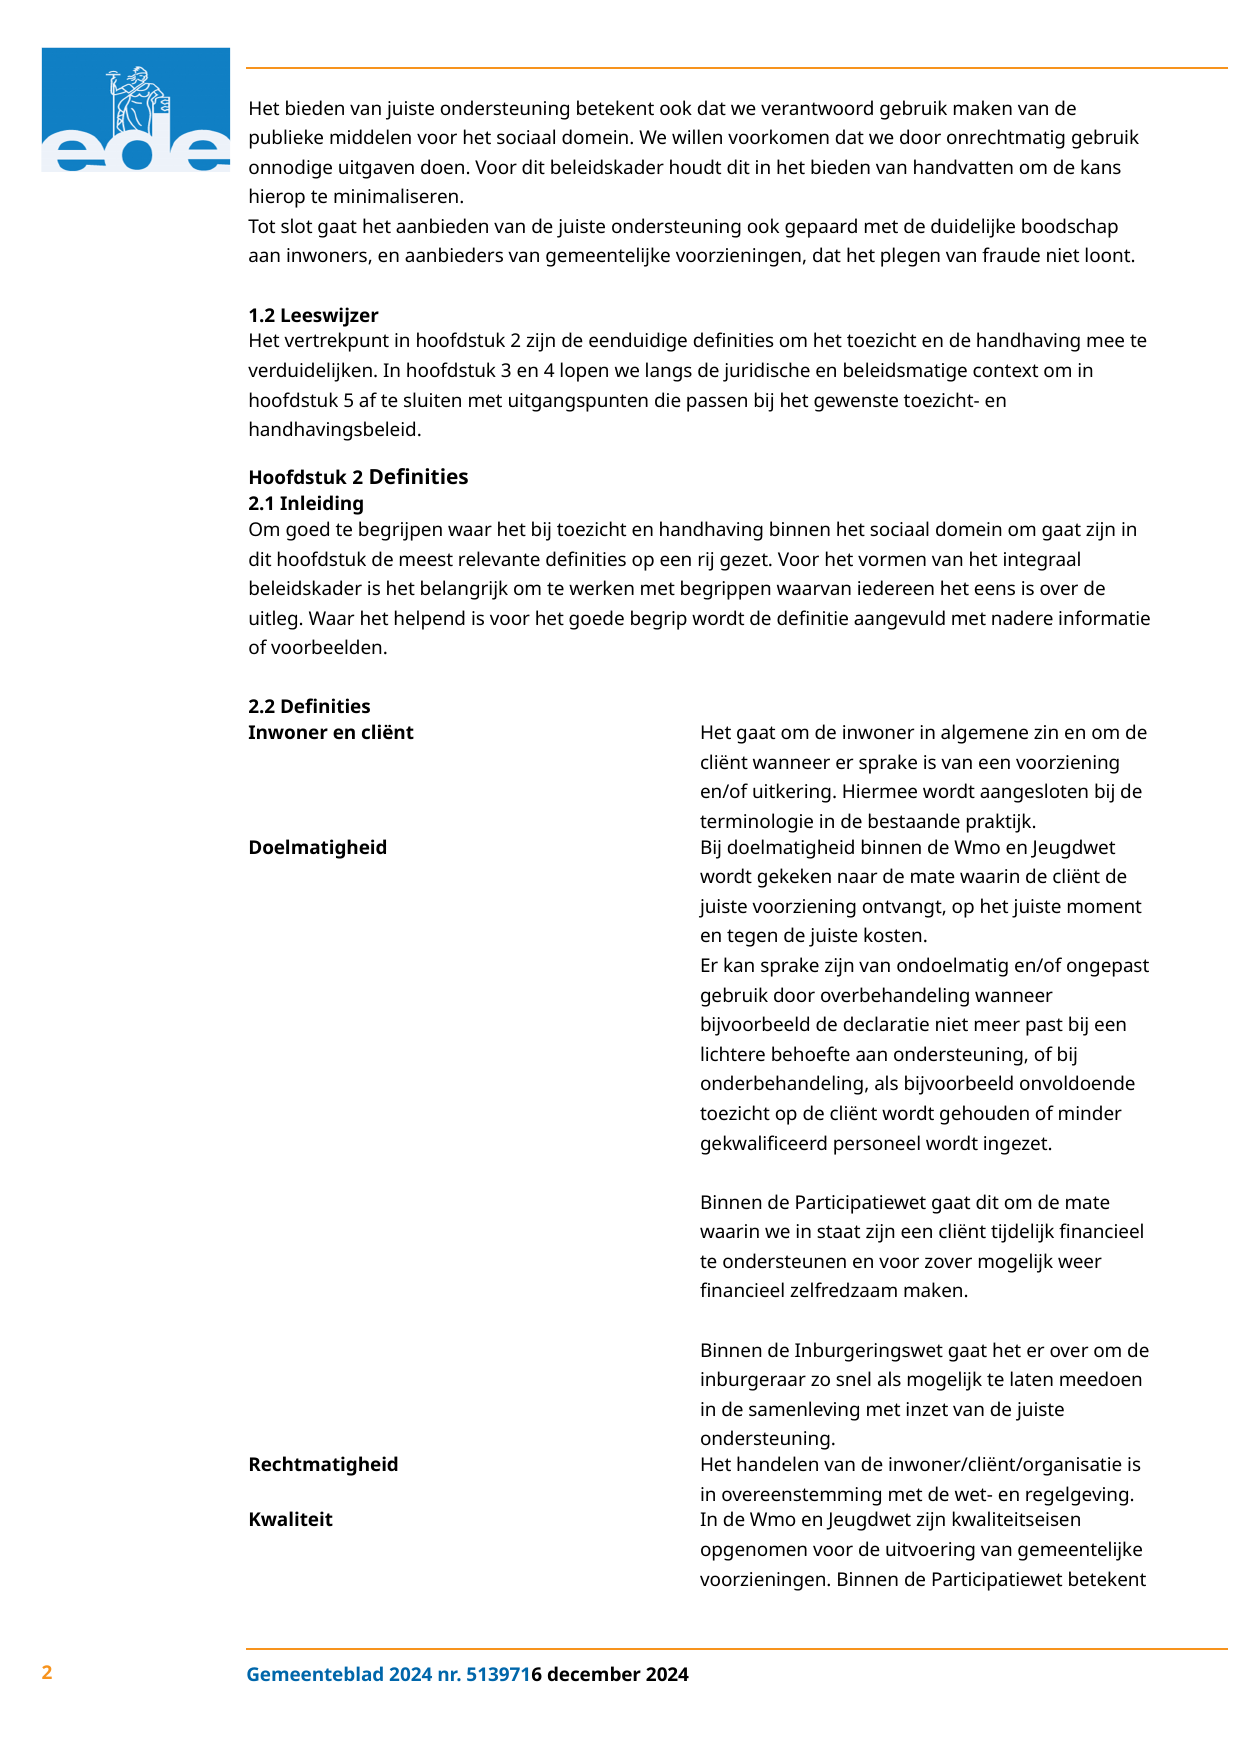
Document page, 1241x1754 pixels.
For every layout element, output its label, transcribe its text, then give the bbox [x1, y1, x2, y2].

text Hoofdstuk 2 Definities [248, 462, 1152, 490]
text Het bieden van juiste ondersteuning betekent ook dat we verantwoord gebruik maken van de publieke middelen voor het sociaal domein. We willen voorkomen dat we door onrechtmatig gebruik onnodige uitgaven doen. Voor dit beleidskader houdt dit in het bieden van handvatten om de kans hierop te minimaliseren. [248, 95, 1152, 209]
table_cell Het handelen van de inwoner/cliënt/organisatie is in overeenstemming met de wet- en regelgeving. [700, 1451, 1152, 1507]
table_cell In de Wmo en Jeugdwet zijn kwaliteitseisen opgenomen voor de uitvoering van gemeentelijke voorzieningen. Binnen de Participatiewet betekent [700, 1507, 1152, 1592]
table_cell Rechtmatigheid [248, 1451, 700, 1507]
text Om goed te begrijpen waar het bij toezicht en handhaving binnen het sociaal domein om gaat zijn in dit hoofdstuk de meest relevante definities op een rij gezet. Voor het vormen van het integraal beleidskader is het belangrijk om te werken met begrippen waarvan iedereen het eens is over de uitleg. Waar het helpend is voor het goede begrip wordt de definitie aangevuld met nadere informatie of voorbeelden. [248, 516, 1152, 660]
table_cell Doelmatigheid [248, 834, 700, 1451]
table_header Het gaat om de inwoner in algemene zin en om de cliënt wanneer er sprake is van een voorziening en/of uitkering. Hiermee wordt aangesloten bij de terminologie in de bestaande praktijk. [700, 720, 1152, 834]
text 1.2 Leeswijzer [248, 302, 1152, 328]
table_cell Bij doelmatigheid binnen de Wmo en Jeugdwet wordt gekeken naar de mate waarin de cliënt de juiste voorziening ontvangt, op het juiste moment en tegen de juiste kosten. Er kan sprake zijn van ondoelmatig en/of ongepast gebruik door overbehandeling wanneer bijvoorbeeld de declaratie niet meer past bij een lichtere behoefte aan ondersteuning, of bij onderbehandeling, als bijvoorbeeld onvoldoende toezicht op de cliënt wordt gehouden of minder gekwalificeerd personeel wordt ingezet. Binnen de Participatiewet gaat dit om de mate waarin we in staat zijn een cliënt tijdelijk financieel te ondersteunen en voor zover mogelijk weer financieel zelfredzaam maken. Binnen de Inburgeringswet gaat het er over om de inburgeraar zo snel als mogelijk te laten meedoen in de samenleving met inzet van de juiste ondersteuning. [700, 834, 1152, 1451]
table_cell Kwaliteit [248, 1507, 700, 1592]
text 2.1 Inleiding [248, 490, 1152, 516]
text Tot slot gaat het aanbieden van de juiste ondersteuning ook gepaard met de duidelijke boodschap aan inwoners, en aanbieders van gemeentelijke voorzieningen, dat het plegen van fraude niet loont. [248, 213, 1152, 268]
text 2.2 Definities [248, 694, 1152, 719]
text Het vertrekpunt in hoofdstuk 2 zijn de eenduidige definities om het toezicht en de handhaving mee te verduidelijken. In hoofdstuk 3 en 4 lopen we langs de juridische en beleidsmatige context om in hoofdstuk 5 af te sluiten met uitgangspunten die passen bij het gewenste toezicht- en handhavingsbeleid. [248, 328, 1152, 442]
table_header Inwoner en cliënt [248, 720, 700, 834]
picture [41, 47, 231, 172]
